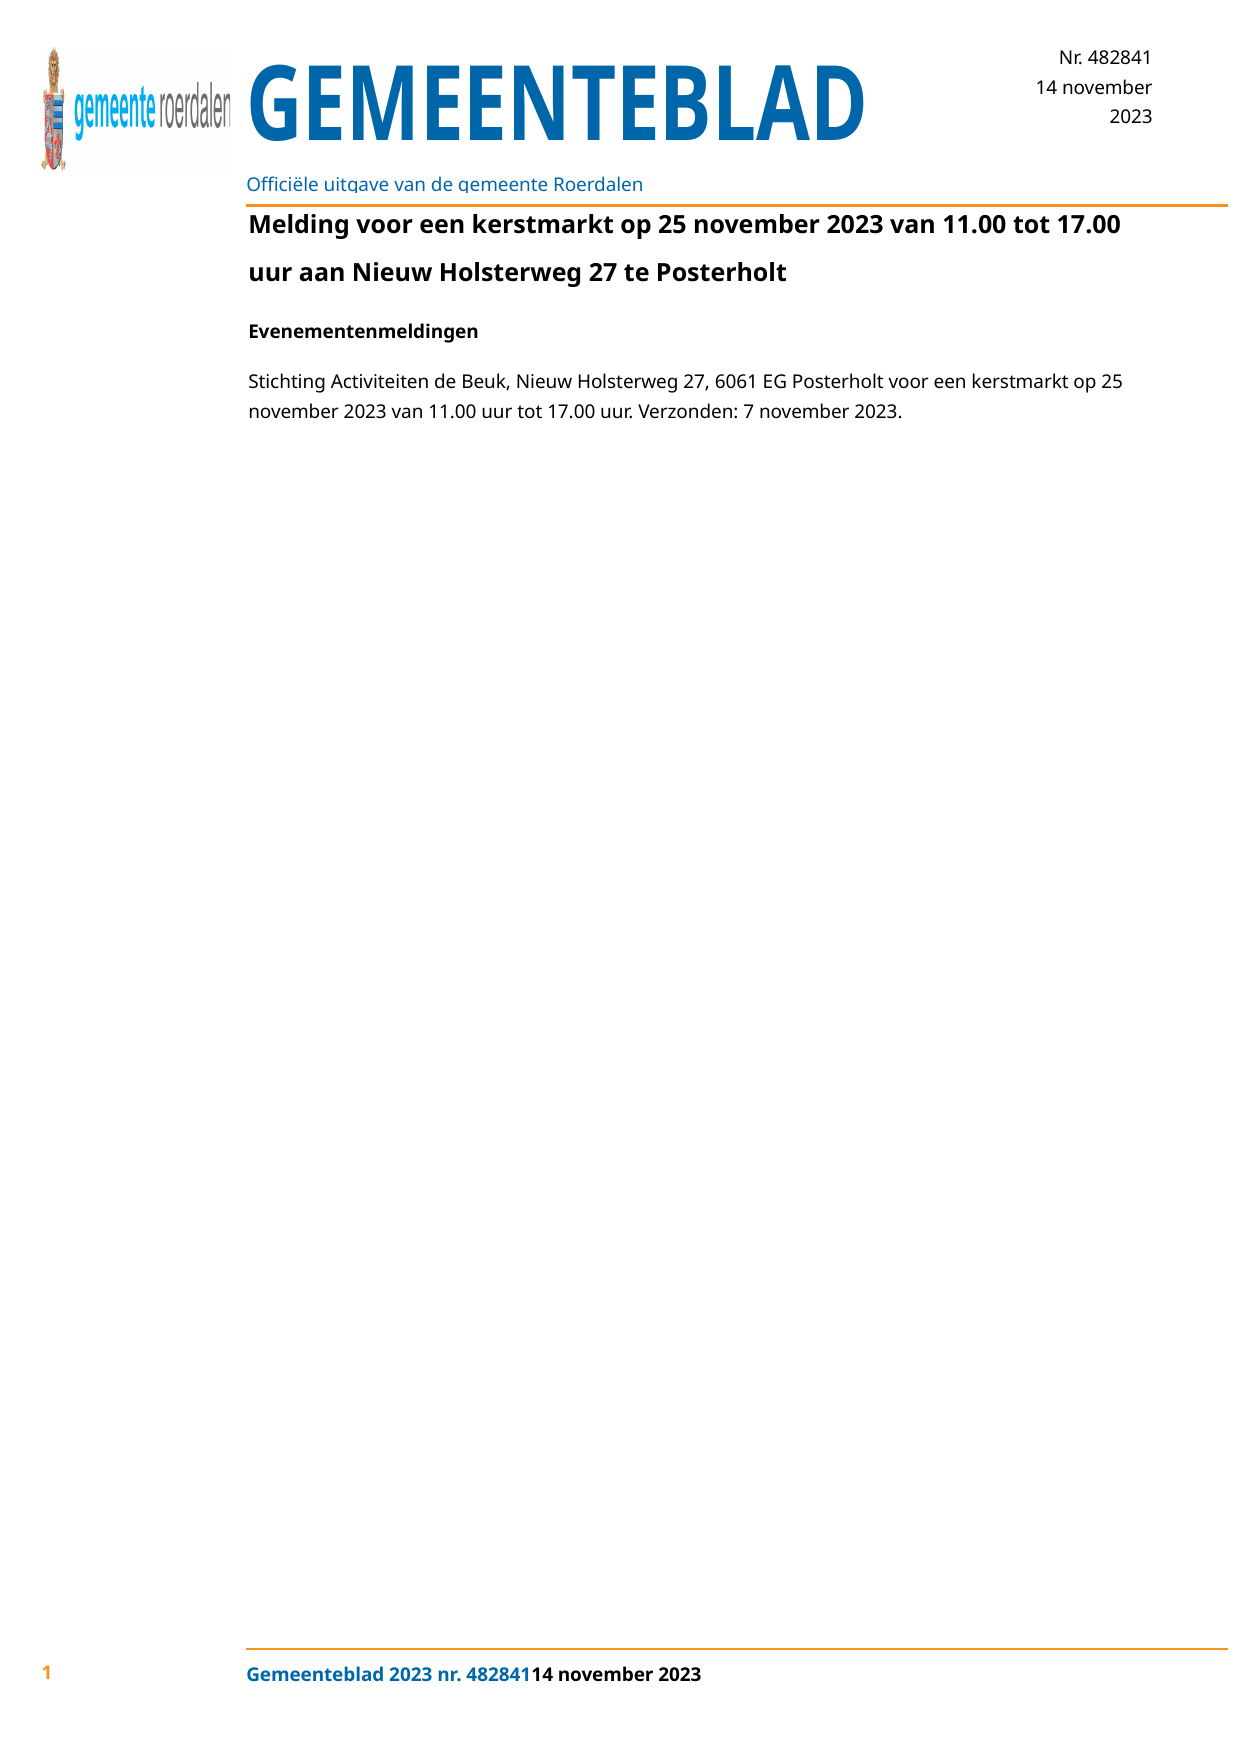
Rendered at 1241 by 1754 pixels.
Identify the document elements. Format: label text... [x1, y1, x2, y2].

text Stichting Activiteiten de Beuk, Nieuw Holsterweg 27, 6061 EG Posterholt voor een kerstmarkt op 25 november 2023 van 11.00 uur tot 17.00 uur. Verzonden: 7 november 2023. [248, 368, 1152, 424]
picture [41, 47, 231, 172]
text Melding voor een kerstmarkt op 25 november 2023 van 11.00 tot 17.00 uur aan Nieuw Holsterweg 27 te Posterholt [248, 207, 1152, 288]
text Evenementenmeldingen [248, 318, 1152, 344]
